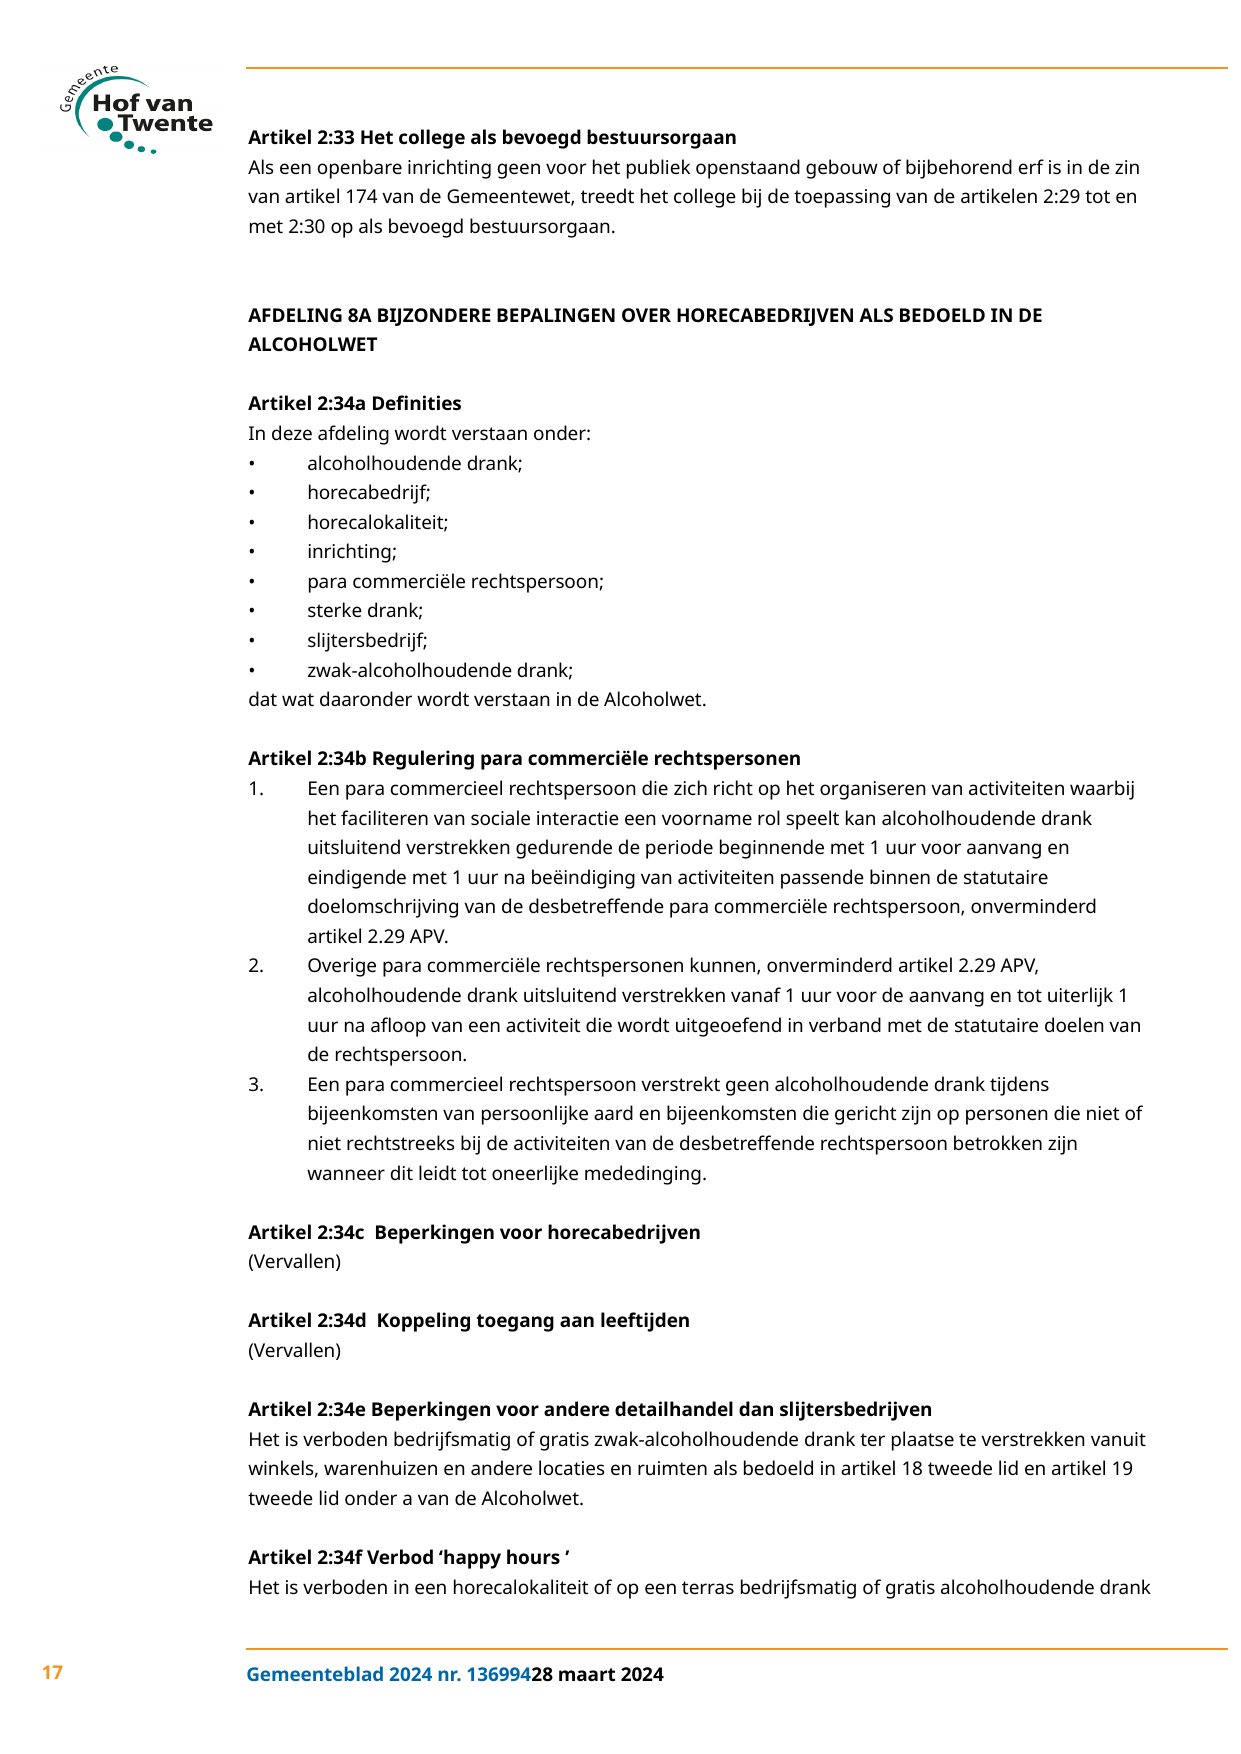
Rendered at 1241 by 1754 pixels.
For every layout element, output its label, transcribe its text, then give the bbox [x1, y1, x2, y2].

list sterke drank; [248, 598, 1152, 623]
list slijtersbedrijf; [248, 627, 1152, 653]
text Het is verboden bedrijfsmatig of gratis zwak-alcoholhoudende drank ter plaatse te verstrekken vanuit winkels, warenhuizen en andere locaties en ruimten als bedoeld in artikel 18 tweede lid en artikel 19 tweede lid onder a van de Alcoholwet. [248, 1426, 1152, 1511]
list zwak-alcoholhoudende drank; [248, 657, 1152, 683]
text Artikel 2:34a Definities [248, 391, 1152, 416]
picture [41, 47, 231, 172]
list inrichting; [248, 538, 1152, 564]
text (Vervallen) [248, 1248, 1152, 1274]
text Artikel 2:33 Het college als bevoegd bestuursorgaan [248, 124, 1152, 150]
list horecalokaliteit; [248, 509, 1152, 535]
text dat wat daaronder wordt verstaan in de Alcoholwet. [248, 686, 1152, 712]
list Een para commercieel rechtspersoon verstrekt geen alcoholhoudende drank tijdens bijeenkomsten van persoonlijke aard en bijeenkomsten die gericht zijn op personen die niet of niet rechtstreeks bij de activiteiten van de desbetreffende rechtspersoon betrokken zijn wanneer dit leidt tot oneerlijke mededinging. [248, 1071, 1152, 1186]
text Als een openbare inrichting geen voor het publiek openstaand gebouw of bijbehorend erf is in de zin van artikel 174 van de Gemeentewet, treedt het college bij de toepassing van de artikelen 2:29 tot en met 2:30 op als bevoegd bestuursorgaan. [248, 154, 1152, 239]
list horecabedrijf; [248, 479, 1152, 505]
text Artikel 2:34d Koppeling toegang aan leeftijden [248, 1308, 1152, 1333]
text AFDELING 8A BIJZONDERE BEPALINGEN OVER HORECABEDRIJVEN ALS BEDOELD IN DE ALCOHOLWET [248, 302, 1152, 357]
list alcoholhoudende drank; [248, 450, 1152, 476]
text In deze afdeling wordt verstaan onder: [248, 420, 1152, 446]
text Het is verboden in een horecalokaliteit of op een terras bedrijfsmatig of gratis alcoholhoudende drank [248, 1574, 1152, 1600]
text Artikel 2:34f Verbod ‘happy hours ’ [248, 1544, 1152, 1570]
text Artikel 2:34b Regulering para commerciële rechtspersonen [248, 746, 1152, 771]
list Een para commercieel rechtspersoon die zich richt op het organiseren van activiteiten waarbij het faciliteren van sociale interactie een voorname rol speelt kan alcoholhoudende drank uitsluitend verstrekken gedurende de periode beginnende met 1 uur voor aanvang en eindigende met 1 uur na beëindiging van activiteiten passende binnen de statutaire doelomschrijving van de desbetreffende para commerciële rechtspersoon, onverminderd artikel 2.29 APV. [248, 775, 1152, 949]
text Artikel 2:34e Beperkingen voor andere detailhandel dan slijtersbedrijven [248, 1396, 1152, 1422]
list Overige para commerciële rechtspersonen kunnen, onverminderd artikel 2.29 APV, alcoholhoudende drank uitsluitend verstrekken vanaf 1 uur voor de aanvang en tot uiterlijk 1 uur na afloop van een activiteit die wordt uitgeoefend in verband met de statutaire doelen van de rechtspersoon. [248, 953, 1152, 1067]
text (Vervallen) [248, 1337, 1152, 1363]
list para commerciële rechtspersoon; [248, 568, 1152, 594]
text Artikel 2:34c Beperkingen voor horecabedrijven [248, 1219, 1152, 1245]
